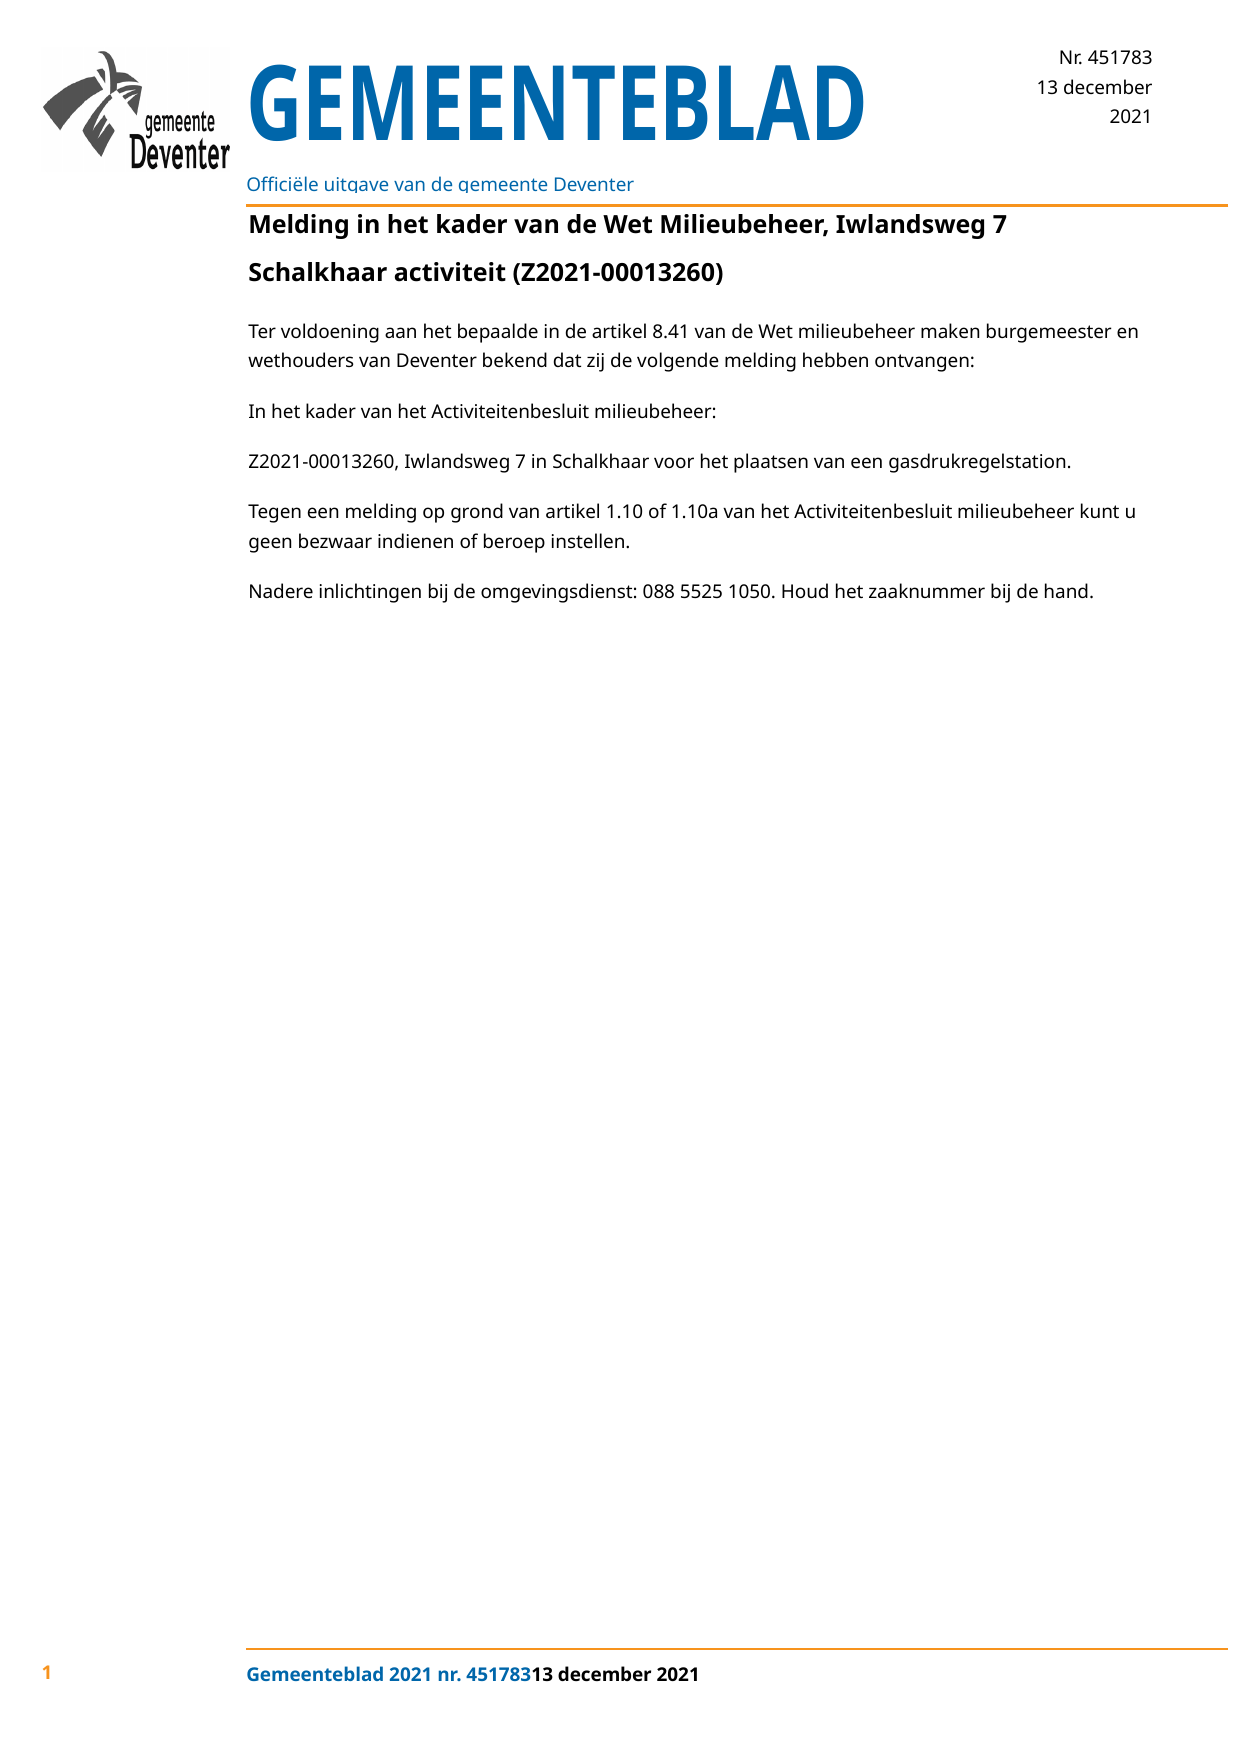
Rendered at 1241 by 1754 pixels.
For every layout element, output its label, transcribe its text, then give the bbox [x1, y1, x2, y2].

picture [41, 47, 231, 172]
text Z2021-00013260, Iwlandsweg 7 in Schalkhaar voor het plaatsen van een gasdrukregelstation. [248, 448, 1152, 474]
text Nadere inlichtingen bij de omgevingsdienst: 088 5525 1050. Houd het zaaknummer bij de hand. [248, 579, 1152, 604]
text Tegen een melding op grond van artikel 1.10 of 1.10a van het Activiteitenbesluit milieubeheer kunt u geen bezwaar indienen of beroep instellen. [248, 499, 1152, 554]
text In het kader van het Activiteitenbesluit milieubeheer: [248, 398, 1152, 424]
text Melding in het kader van de Wet Milieubeheer, Iwlandsweg 7 Schalkhaar activiteit (Z2021-00013260) [248, 207, 1152, 288]
text Ter voldoening aan het bepaalde in de artikel 8.41 van de Wet milieubeheer maken burgemeester en wethouders van Deventer bekend dat zij de volgende melding hebben ontvangen: [248, 318, 1152, 373]
